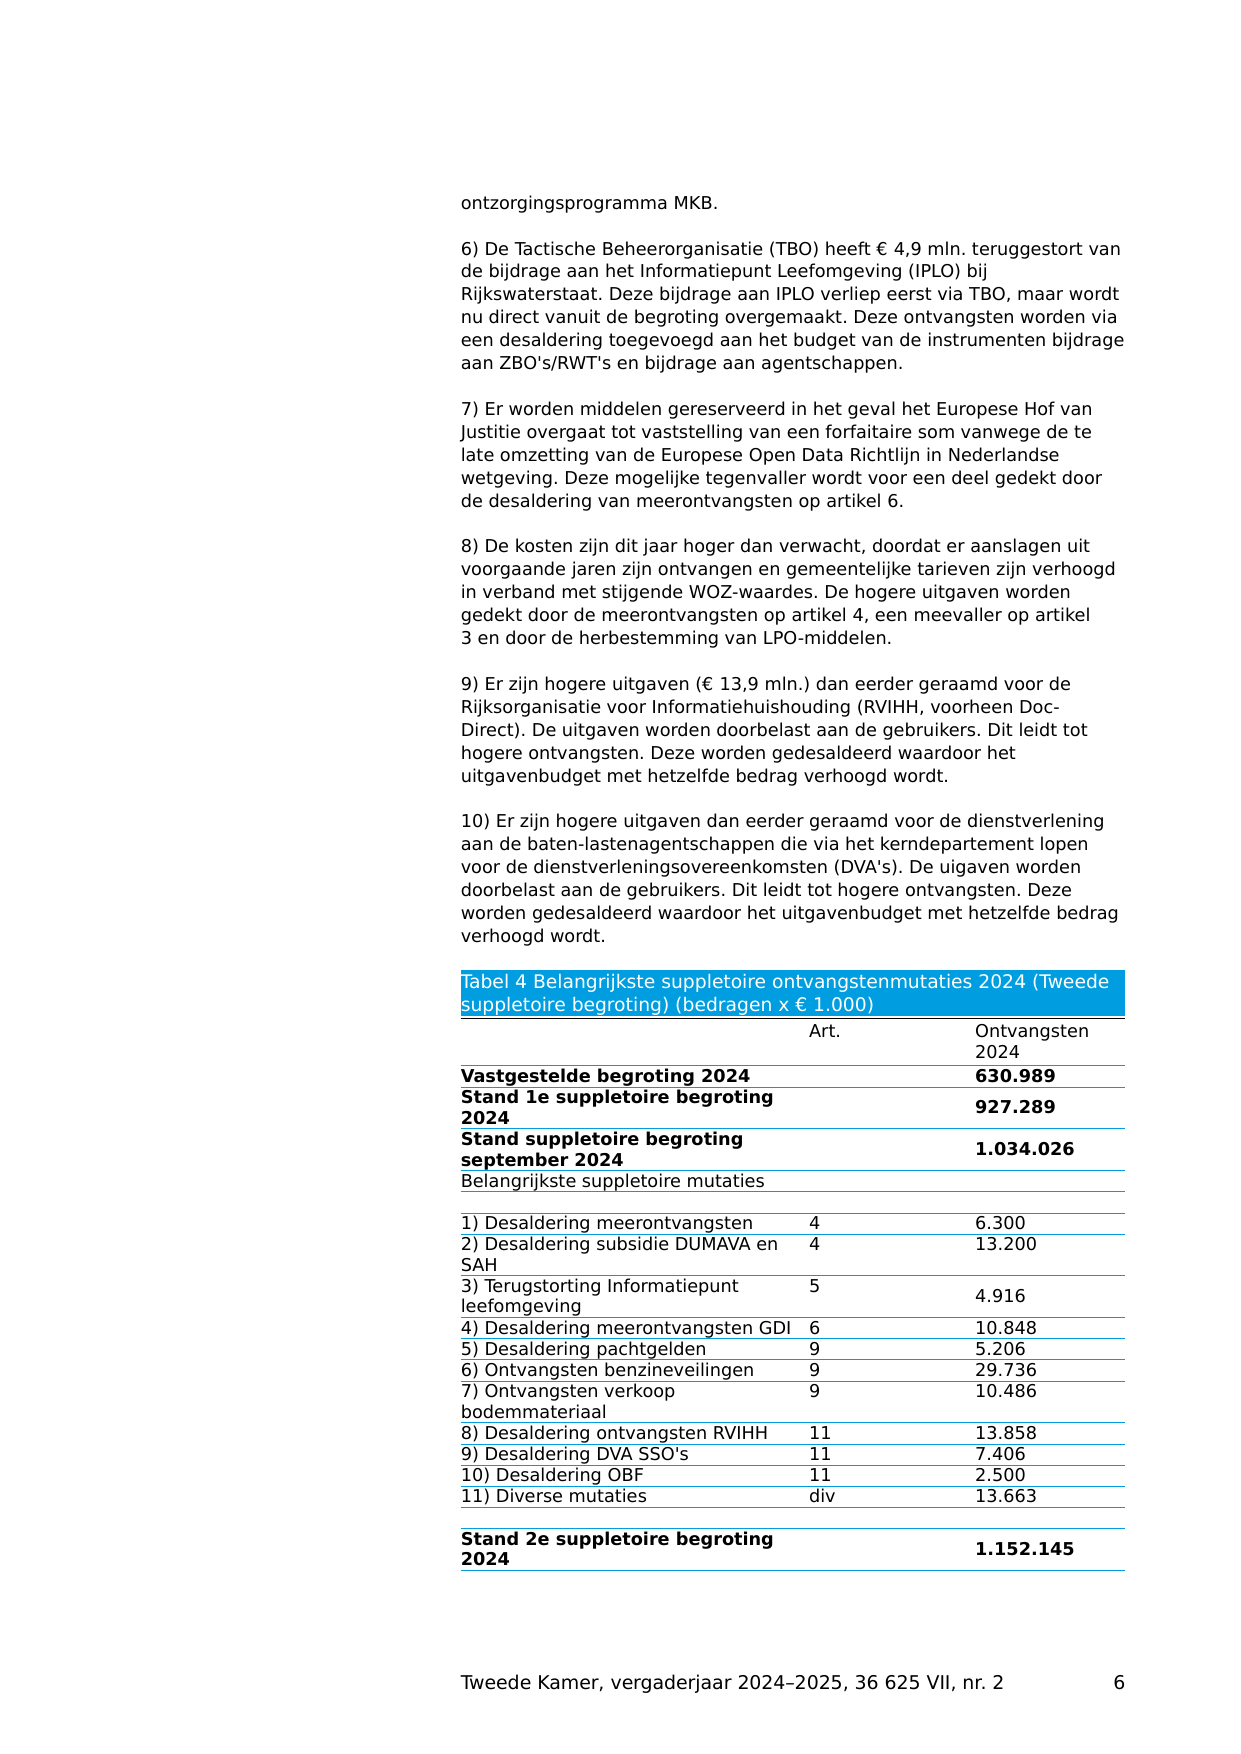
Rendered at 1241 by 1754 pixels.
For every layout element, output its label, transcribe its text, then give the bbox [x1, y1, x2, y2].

table_cell 9) Desaldering DVA SSO's [461, 1445, 806, 1464]
table_cell 6) Ontvangsten benzineveilingen [461, 1360, 806, 1381]
table_cell div [806, 1487, 972, 1507]
table_cell [461, 1508, 806, 1528]
table_cell [461, 1019, 806, 1065]
table_cell 630.989 [972, 1066, 1125, 1087]
table_cell Stand suppletoire begroting september 2024 [461, 1129, 806, 1170]
text 9) Er zijn hogere uitgaven (€ 13,9 mln.) dan eerder geraamd voor de Rijksorganisatie voor Informatiehuishouding (RVIHH, voorheen Doc-Direct). De uitgaven worden doorbelast aan de gebruikers. Dit leidt tot hogere ontvangsten. Deze worden gedesaldeerd waardoor het uitgavenbudget met hetzelfde bedrag verhoogd wordt. [461, 672, 1125, 787]
table_cell 10) Desaldering OBF [461, 1466, 806, 1486]
table_cell 2.500 [972, 1466, 1125, 1486]
text 10) Er zijn hogere uitgaven dan eerder geraamd voor de dienstverlening aan de baten-lastenagentschappen die via het kerndepartement lopen voor de dienstverleningsovereenkomsten (DVA's). De uigaven worden doorbelast aan de gebruikers. Dit leidt tot hogere ontvangsten. Deze worden gedesaldeerd waardoor het uitgavenbudget met hetzelfde bedrag verhoogd wordt. [461, 809, 1125, 947]
table_cell [972, 1508, 1125, 1528]
table_cell [806, 1129, 972, 1170]
table_cell Belangrijkste suppletoire mutaties [461, 1171, 806, 1191]
table_cell [972, 1171, 1125, 1191]
table_cell 1) Desaldering meerontvangsten [461, 1214, 806, 1233]
table_cell 6.300 [972, 1214, 1125, 1233]
table_cell 9 [806, 1360, 972, 1381]
table_cell Ontvangsten 2024 [972, 1019, 1125, 1065]
table_cell Vastgestelde begroting 2024 [461, 1066, 806, 1087]
table_cell 13.200 [972, 1235, 1125, 1275]
table_cell [806, 1529, 972, 1570]
table_cell 29.736 [972, 1360, 1125, 1381]
table_cell [972, 1192, 1125, 1212]
table_cell 11 [806, 1466, 972, 1486]
table_cell [806, 1508, 972, 1528]
table_cell 1.034.026 [972, 1129, 1125, 1170]
table_cell 10.848 [972, 1318, 1125, 1338]
table_cell 5 [806, 1276, 972, 1317]
table_cell 5.206 [972, 1339, 1125, 1359]
table_cell 11 [806, 1445, 972, 1464]
table_cell 6 [806, 1318, 972, 1338]
table_cell 13.858 [972, 1423, 1125, 1443]
text 8) De kosten zĳn dit jaar hoger dan verwacht, doordat er aanslagen uit voorgaande jaren zĳn ontvangen en gemeentelĳke tarieven zĳn verhoogd in verband met stĳgende WOZ-waardes. De hogere uitgaven worden gedekt door de meerontvangsten op artikel 4, een meevaller op artikel 3 en door de herbestemming van LPO-middelen. [461, 534, 1125, 649]
table_cell 4 [806, 1214, 972, 1233]
text 7) Er worden middelen gereserveerd in het geval het Europese Hof van Justitie overgaat tot vaststelling van een forfaitaire som vanwege de te late omzetting van de Europese Open Data Richtlijn in Nederlandse wetgeving. Deze mogelijke tegenvaller wordt voor een deel gedekt door de desaldering van meerontvangsten op artikel 6. [461, 397, 1125, 512]
text 6) De Tactische Beheerorganisatie (TBO) heeft € 4,9 mln. teruggestort van de bijdrage aan het Informatiepunt Leefomgeving (IPLO) bij Rijkswaterstaat. Deze bijdrage aan IPLO verliep eerst via TBO, maar wordt nu direct vanuit de begroting overgemaakt. Deze ontvangsten worden via een desaldering toegevoegd aan het budget van de instrumenten bijdrage aan ZBO's/RWT's en bijdrage aan agentschappen. [461, 237, 1125, 374]
table_cell [806, 1066, 972, 1087]
table_cell 7.406 [972, 1445, 1125, 1464]
table_cell Stand 2e suppletoire begroting 2024 [461, 1529, 806, 1570]
table_cell Stand 1e suppletoire begroting 2024 [461, 1088, 806, 1128]
table_cell 3) Terugstorting Informatiepunt leefomgeving [461, 1276, 806, 1317]
table_cell [806, 1088, 972, 1128]
text ontzorgingsprogramma MKB. [461, 191, 1125, 214]
table_cell Art. [806, 1019, 972, 1065]
table_cell 5) Desaldering pachtgelden [461, 1339, 806, 1359]
table_cell 1.152.145 [972, 1529, 1125, 1570]
table_cell [806, 1171, 972, 1191]
table_cell 9 [806, 1339, 972, 1359]
table_cell 4) Desaldering meerontvangsten GDI [461, 1318, 806, 1338]
table_cell 13.663 [972, 1487, 1125, 1507]
table_cell 9 [806, 1382, 972, 1422]
table_cell 8) Desaldering ontvangsten RVIHH [461, 1423, 806, 1443]
table_cell 10.486 [972, 1382, 1125, 1422]
table_cell 2) Desaldering subsidie DUMAVA en SAH [461, 1235, 806, 1275]
table_cell [461, 1192, 806, 1212]
table_cell 4 [806, 1235, 972, 1275]
table_cell [806, 1192, 972, 1212]
table_cell 7) Ontvangsten verkoop bodemmateriaal [461, 1382, 806, 1422]
table_cell 11 [806, 1423, 972, 1443]
table_cell 4.916 [972, 1276, 1125, 1317]
table_cell 11) Diverse mutaties [461, 1487, 806, 1507]
table_cell 927.289 [972, 1088, 1125, 1128]
